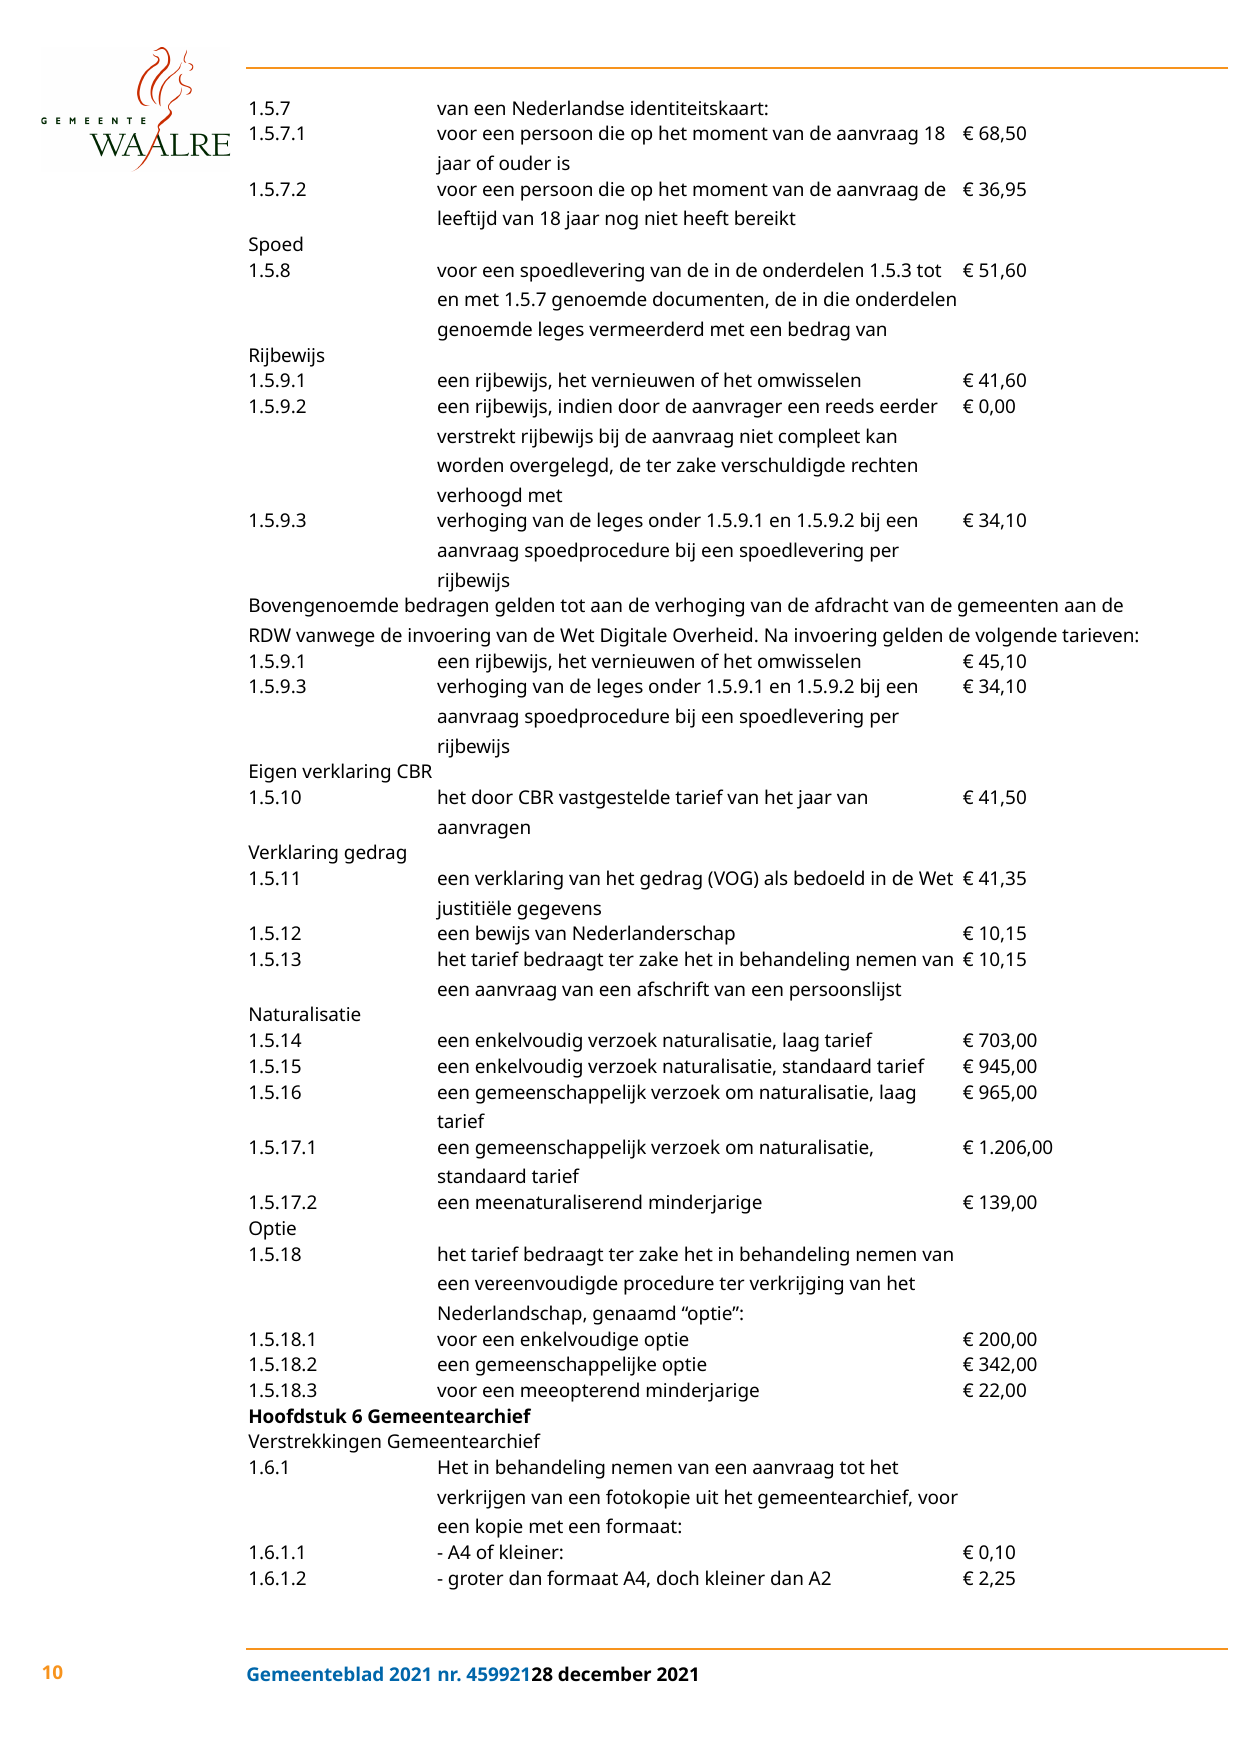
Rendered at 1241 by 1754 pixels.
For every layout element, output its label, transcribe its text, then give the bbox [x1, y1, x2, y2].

table_cell 1.5.9.1 [248, 368, 437, 393]
table_cell voor een persoon die op het moment van de aanvraag 18 jaar of ouder is [437, 121, 963, 176]
table_cell 1.5.17.1 [248, 1134, 437, 1189]
table_cell [963, 1241, 1152, 1326]
table_cell € 34,10 [963, 508, 1152, 593]
table_cell 1.5.9.2 [248, 393, 437, 508]
table_cell 1.5.18.3 [248, 1377, 437, 1403]
table_cell het door CBR vastgestelde tarief van het jaar van aanvragen [437, 784, 963, 839]
table_cell 1.5.18.1 [248, 1326, 437, 1352]
table_cell een rijbewijs, het vernieuwen of het omwisselen [437, 368, 963, 393]
table_cell Verstrekkingen Gemeentearchief [248, 1429, 1152, 1454]
table_cell Spoed [248, 231, 1152, 257]
table_cell € 41,60 [963, 368, 1152, 393]
table_cell een bewijs van Nederlanderschap [437, 921, 963, 946]
table_cell Hoofdstuk 6 Gemeentearchief [248, 1403, 1152, 1429]
table_cell een enkelvoudig verzoek naturalisatie, laag tarief [437, 1028, 963, 1053]
table_cell 1.6.1.2 [248, 1565, 437, 1591]
table_cell een gemeenschappelijk verzoek om naturalisatie, standaard tarief [437, 1134, 963, 1189]
table_cell € 41,50 [963, 784, 1152, 839]
table_cell € 36,95 [963, 176, 1152, 231]
table_cell 1.5.10 [248, 784, 437, 839]
table_cell 1.5.7.2 [248, 176, 437, 231]
table_cell 1.5.14 [248, 1028, 437, 1053]
table_cell Optie [248, 1215, 1152, 1241]
table_cell € 10,15 [963, 946, 1152, 1002]
table_cell € 1.206,00 [963, 1134, 1152, 1189]
table_cell van een Nederlandse identiteitskaart: [437, 95, 963, 121]
table_cell 1.5.18 [248, 1241, 437, 1326]
table_cell Naturalisatie [248, 1002, 1152, 1027]
table_cell [963, 1455, 1152, 1539]
table_cell het tarief bedraagt ter zake het in behandeling nemen van een aanvraag van een afschrift van een persoonslijst [437, 946, 963, 1002]
table_cell verhoging van de leges onder 1.5.9.1 en 1.5.9.2 bij een aanvraag spoedprocedure bij een spoedlevering per rijbewijs [437, 508, 963, 593]
table_cell voor een enkelvoudige optie [437, 1326, 963, 1352]
table_cell € 965,00 [963, 1079, 1152, 1134]
table_cell 1.6.1.1 [248, 1539, 437, 1565]
table_cell € 139,00 [963, 1190, 1152, 1215]
table_cell 1.5.9.3 [248, 674, 437, 758]
table_cell 1.5.7.1 [248, 121, 437, 176]
table_cell 1.5.13 [248, 946, 437, 1002]
table_cell Verklaring gedrag [248, 840, 1152, 865]
table_cell 1.5.7 [248, 95, 437, 121]
table_cell - groter dan formaat A4, doch kleiner dan A2 [437, 1565, 963, 1591]
table_cell € 342,00 [963, 1352, 1152, 1377]
table_cell voor een persoon die op het moment van de aanvraag de leeftijd van 18 jaar nog niet heeft bereikt [437, 176, 963, 231]
table_cell voor een meeopterend minderjarige [437, 1377, 963, 1403]
table_cell 1.5.9.1 [248, 648, 437, 674]
table_cell € 2,25 [963, 1565, 1152, 1591]
table_cell voor een spoedlevering van de in de onderdelen 1.5.3 tot en met 1.5.7 genoemde documenten, de in die onderdelen genoemde leges vermeerderd met een bedrag van [437, 257, 963, 342]
table_cell een enkelvoudig verzoek naturalisatie, standaard tarief [437, 1053, 963, 1079]
picture [41, 47, 231, 172]
table_cell Bovengenoemde bedragen gelden tot aan de verhoging van de afdracht van de gemeenten aan de RDW vanwege de invoering van de Wet Digitale Overheid. Na invoering gelden de volgende tarieven: [248, 593, 1152, 648]
table_cell Eigen verklaring CBR [248, 759, 1152, 784]
table_cell verhoging van de leges onder 1.5.9.1 en 1.5.9.2 bij een aanvraag spoedprocedure bij een spoedlevering per rijbewijs [437, 674, 963, 758]
table_cell Rijbewijs [248, 342, 1152, 367]
table_cell € 200,00 [963, 1326, 1152, 1352]
table_cell 1.5.15 [248, 1053, 437, 1079]
table_cell € 945,00 [963, 1053, 1152, 1079]
table_cell een gemeenschappelijke optie [437, 1352, 963, 1377]
table_cell € 51,60 [963, 257, 1152, 342]
table_cell 1.5.8 [248, 257, 437, 342]
table_cell € 41,35 [963, 865, 1152, 921]
table_cell een rijbewijs, indien door de aanvrager een reeds eerder verstrekt rijbewijs bij de aanvraag niet compleet kan worden overgelegd, de ter zake verschuldigde rechten verhoogd met [437, 393, 963, 508]
table_cell € 68,50 [963, 121, 1152, 176]
table_cell [963, 95, 1152, 121]
table_cell € 34,10 [963, 674, 1152, 758]
table_cell € 703,00 [963, 1028, 1152, 1053]
table_cell € 22,00 [963, 1377, 1152, 1403]
table_cell - A4 of kleiner: [437, 1539, 963, 1565]
table_cell het tarief bedraagt ter zake het in behandeling nemen van een vereenvoudigde procedure ter verkrijging van het Nederlandschap, genaamd “optie”: [437, 1241, 963, 1326]
table_cell een gemeenschappelijk verzoek om naturalisatie, laag tarief [437, 1079, 963, 1134]
table_cell 1.6.1 [248, 1455, 437, 1539]
table_cell € 45,10 [963, 648, 1152, 674]
table_cell Het in behandeling nemen van een aanvraag tot het verkrijgen van een fotokopie uit het gemeentearchief, voor een kopie met een formaat: [437, 1455, 963, 1539]
table_cell € 10,15 [963, 921, 1152, 946]
table_cell 1.5.12 [248, 921, 437, 946]
table_cell 1.5.9.3 [248, 508, 437, 593]
table_cell 1.5.18.2 [248, 1352, 437, 1377]
table_cell € 0,10 [963, 1539, 1152, 1565]
table_cell 1.5.16 [248, 1079, 437, 1134]
table_cell 1.5.17.2 [248, 1190, 437, 1215]
table_cell € 0,00 [963, 393, 1152, 508]
table_cell 1.5.11 [248, 865, 437, 921]
table_cell een rijbewijs, het vernieuwen of het omwisselen [437, 648, 963, 674]
table_cell een verklaring van het gedrag (VOG) als bedoeld in de Wet justitiële gegevens [437, 865, 963, 921]
table_cell een meenaturaliserend minderjarige [437, 1190, 963, 1215]
